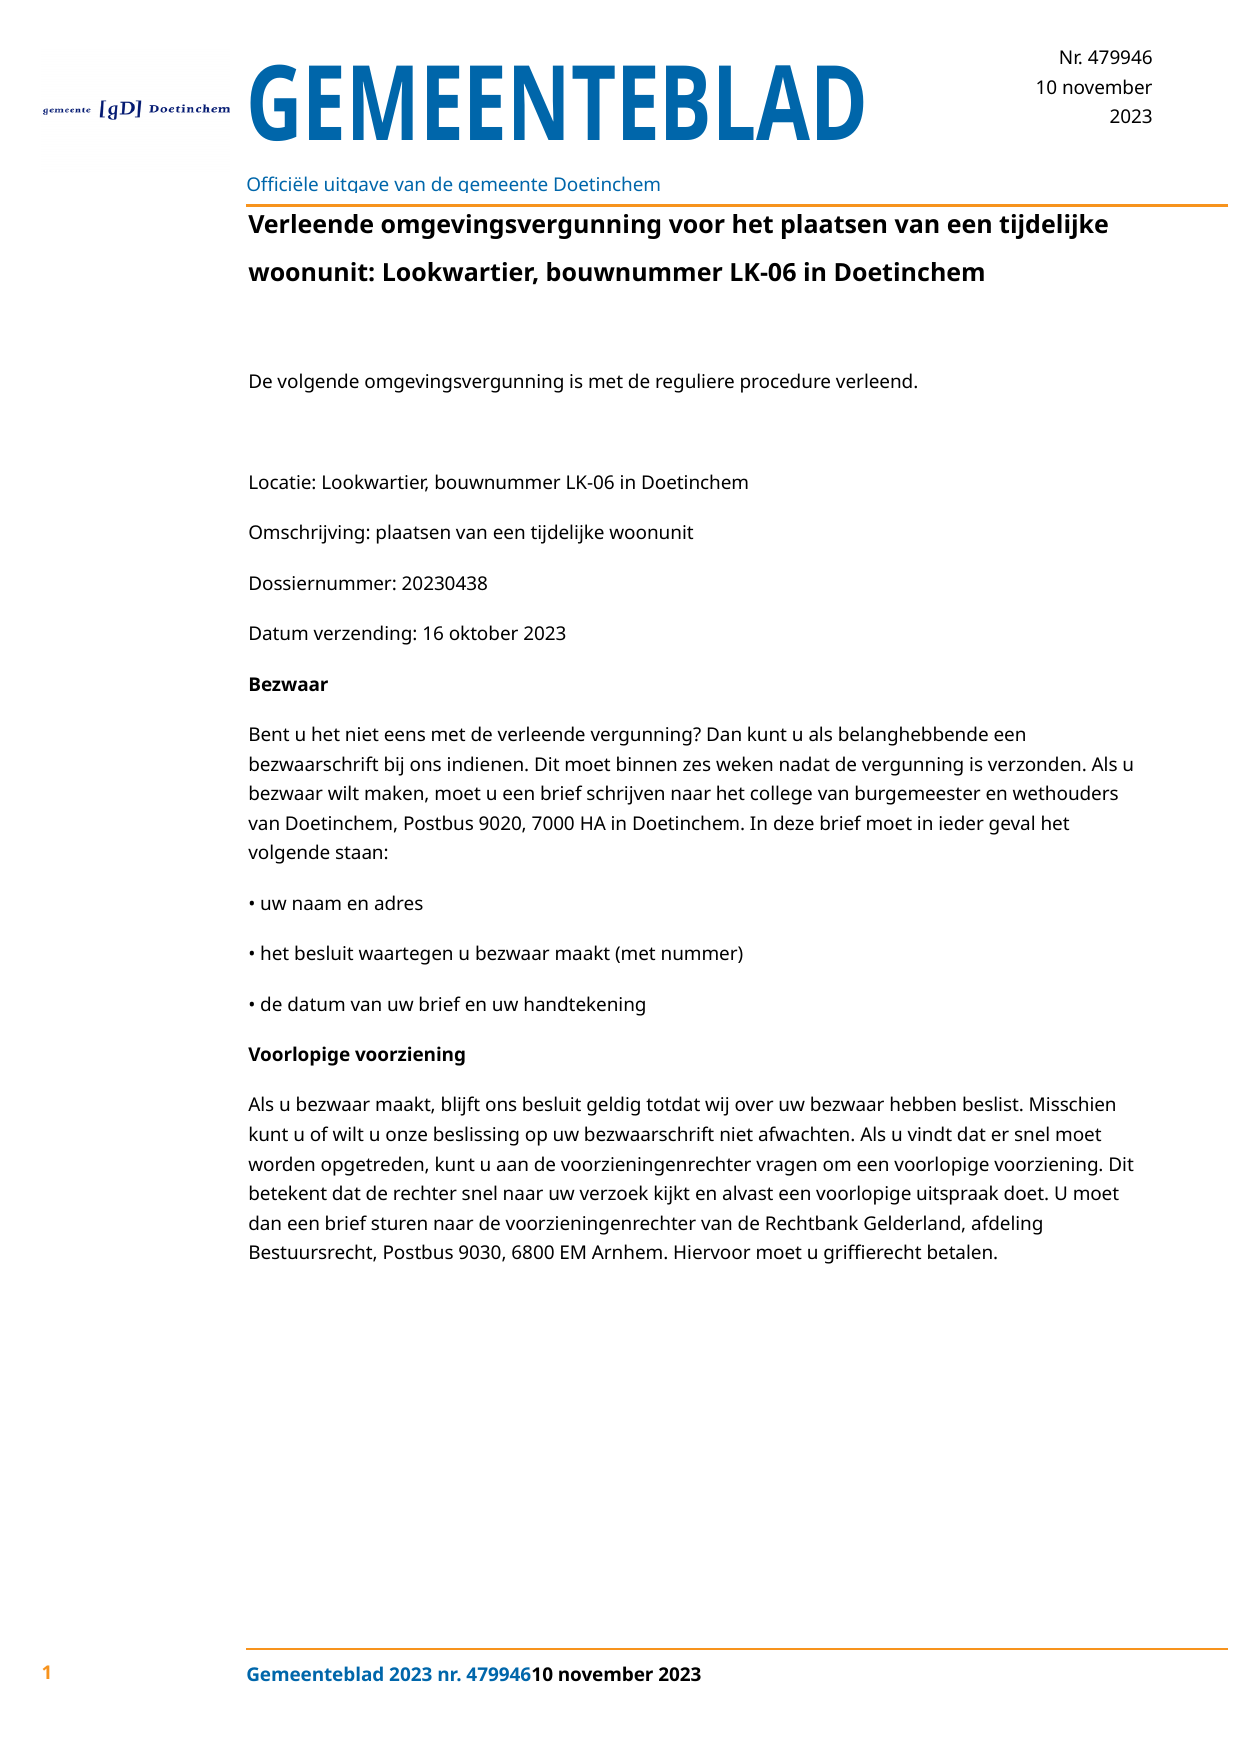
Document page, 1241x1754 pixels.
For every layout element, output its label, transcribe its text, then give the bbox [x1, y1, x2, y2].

text Voorlopige voorziening [248, 1041, 1152, 1067]
picture [41, 47, 231, 172]
text • de datum van uw brief en uw handtekening [248, 991, 1152, 1017]
text Als u bezwaar maakt, blijft ons besluit geldig totdat wij over uw bezwaar hebben beslist. Misschien kunt u of wilt u onze beslissing op uw bezwaarschrift niet afwachten. Als u vindt dat er snel moet worden opgetreden, kunt u aan de voorzieningenrechter vragen om een voorlopige voorziening. Dit betekent dat de rechter snel naar uw verzoek kijkt en alvast een voorlopige uitspraak doet. U moet dan een brief sturen naar de voorzieningenrechter van de Rechtbank Gelderland, afdeling Bestuursrecht, Postbus 9030, 6800 EM Arnhem. Hiervoor moet u griffierecht betalen. [248, 1092, 1152, 1265]
text De volgende omgevingsvergunning is met de reguliere procedure verleend. [248, 368, 1152, 394]
text Bent u het niet eens met de verleende vergunning? Dan kunt u als belanghebbende een bezwaarschrift bij ons indienen. Dit moet binnen zes weken nadat de vergunning is verzonden. Als u bezwaar wilt maken, moet u een brief schrijven naar het college van burgemeester en wethouders van Doetinchem, Postbus 9020, 7000 HA in Doetinchem. In deze brief moet in ieder geval het volgende staan: [248, 721, 1152, 865]
text Bezwaar [248, 671, 1152, 697]
text Locatie: Lookwartier, bouwnummer LK-06 in Doetinchem [248, 469, 1152, 495]
text • uw naam en adres [248, 890, 1152, 916]
text Verleende omgevingsvergunning voor het plaatsen van een tijdelijke woonunit: Lookwartier, bouwnummer LK-06 in Doetinchem [248, 207, 1152, 288]
text Omschrijving: plaatsen van een tijdelijke woonunit [248, 519, 1152, 545]
text Datum verzending: 16 oktober 2023 [248, 620, 1152, 646]
text • het besluit waartegen u bezwaar maakt (met nummer) [248, 940, 1152, 966]
text Dossiernummer: 20230438 [248, 570, 1152, 596]
